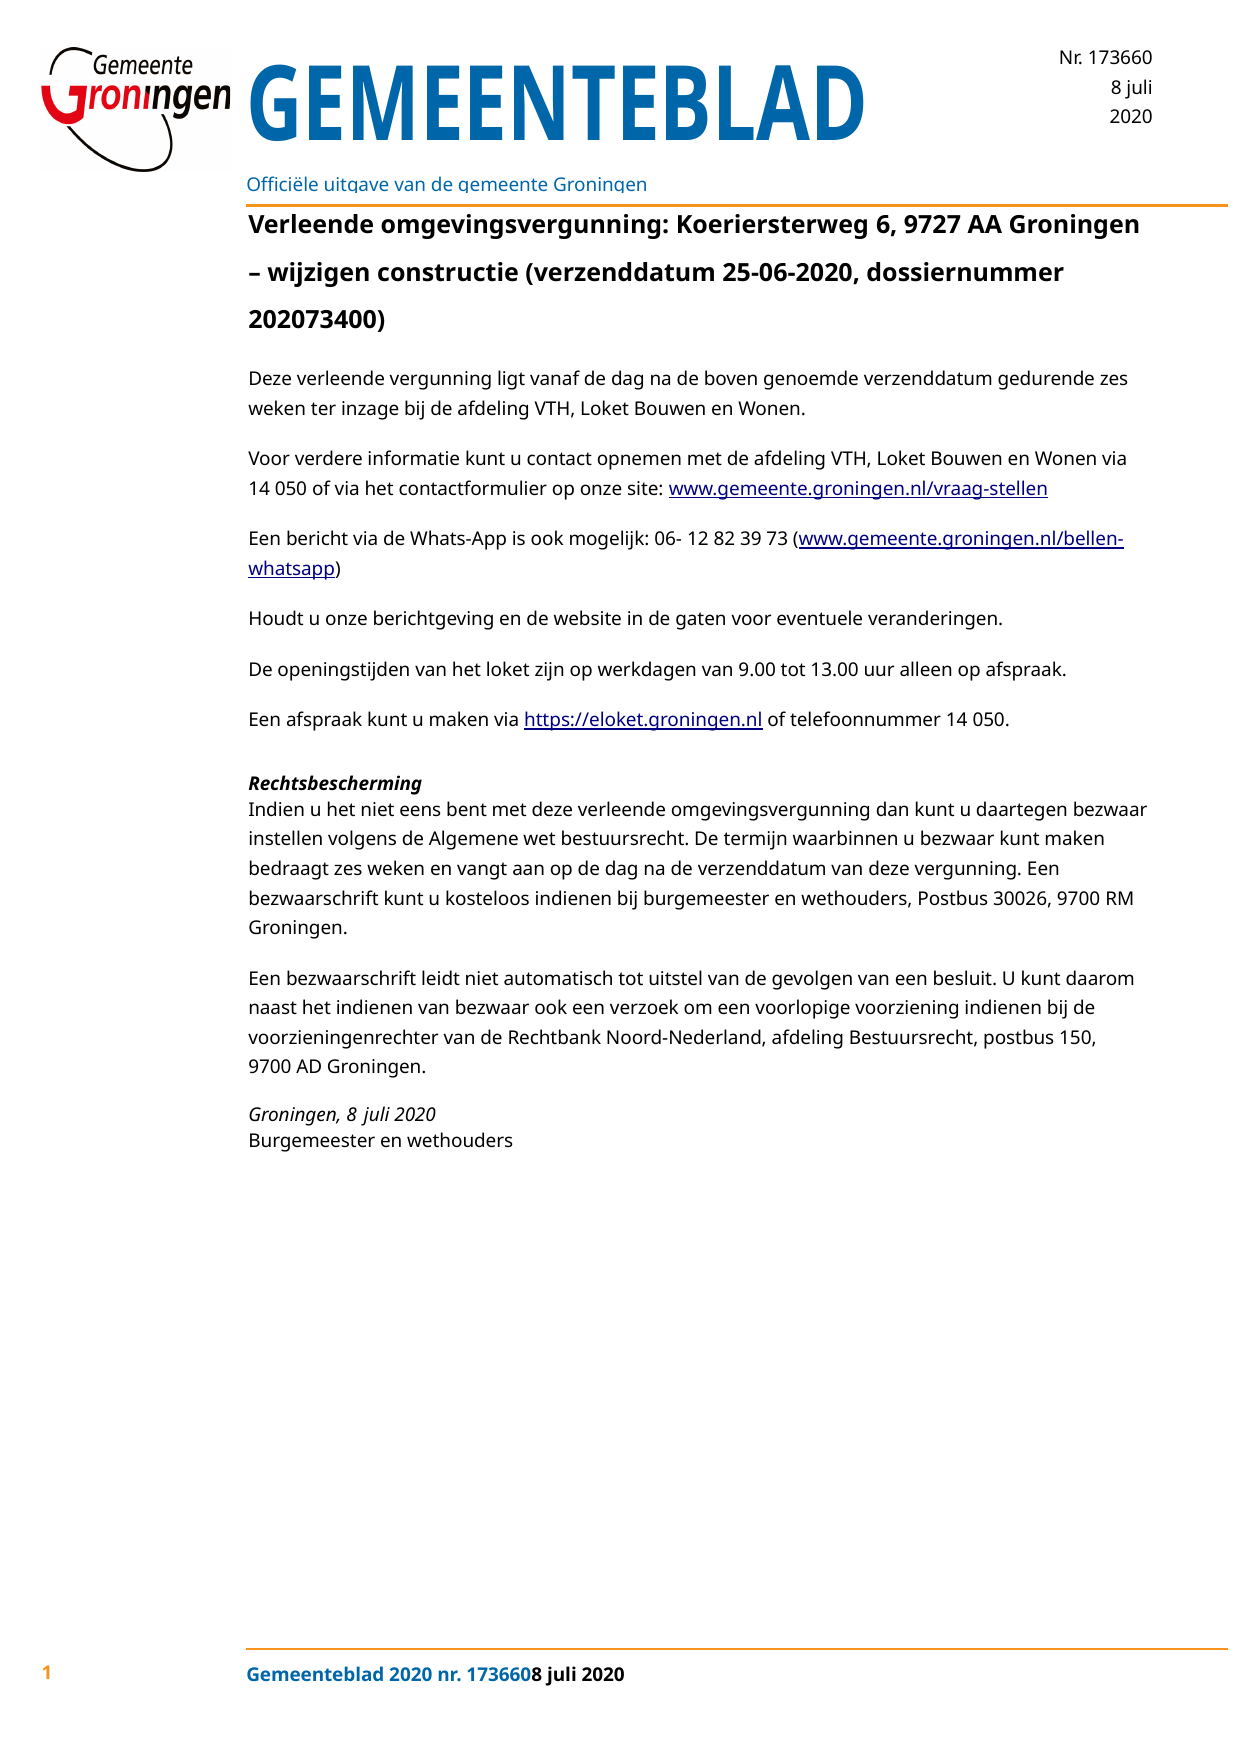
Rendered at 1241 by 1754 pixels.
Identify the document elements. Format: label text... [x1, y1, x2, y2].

text Verleende omgevingsvergunning: Koeriersterweg 6, 9727 AA Groningen – wijzigen constructie (verzenddatum 25-06-2020, dossiernummer 202073400) [248, 207, 1152, 336]
picture [41, 47, 231, 172]
text Houdt u onze berichtgeving en de website in de gaten voor eventuele veranderingen. [248, 606, 1152, 631]
text Groningen, 8 juli 2020 [248, 1101, 1152, 1127]
text Rechtsbescherming [248, 770, 1152, 796]
text Voor verdere informatie kunt u contact opnemen met de afdeling VTH, Loket Bouwen en Wonen via 14 050 of via het contactformulier op onze site: www.gemeente.groningen.nl/vraag-stellen [248, 446, 1152, 501]
text Burgemeester en wethouders [248, 1127, 1152, 1153]
text Indien u het niet eens bent met deze verleende omgevingsvergunning dan kunt u daartegen bezwaar instellen volgens de Algemene wet bestuursrecht. De termijn waarbinnen u bezwaar kunt maken bedraagt zes weken en vangt aan op de dag na de verzenddatum van deze vergunning. Een bezwaarschrift kunt u kosteloos indienen bij burgemeester en wethouders, Postbus 30026, 9700 RM Groningen. [248, 796, 1152, 940]
text Deze verleende vergunning ligt vanaf de dag na de boven genoemde verzenddatum gedurende zes weken ter inzage bij de afdeling VTH, Loket Bouwen en Wonen. [248, 366, 1152, 421]
text De openingstijden van het loket zijn op werkdagen van 9.00 tot 13.00 uur alleen op afspraak. [248, 656, 1152, 682]
text Een afspraak kunt u maken via https://eloket.groningen.nl of telefoonnummer 14 050. [248, 706, 1152, 732]
text Een bezwaarschrift leidt niet automatisch tot uitstel van de gevolgen van een besluit. U kunt daarom naast het indienen van bezwaar ook een verzoek om een voorlopige voorziening indienen bij de voorzieningenrechter van de Rechtbank Noord-Nederland, afdeling Bestuursrecht, postbus 150, 9700 AD Groningen. [248, 965, 1152, 1079]
text Een bericht via de Whats-App is ook mogelijk: 06- 12 82 39 73 (www.gemeente.groningen.nl/bellen-whatsapp) [248, 526, 1152, 581]
